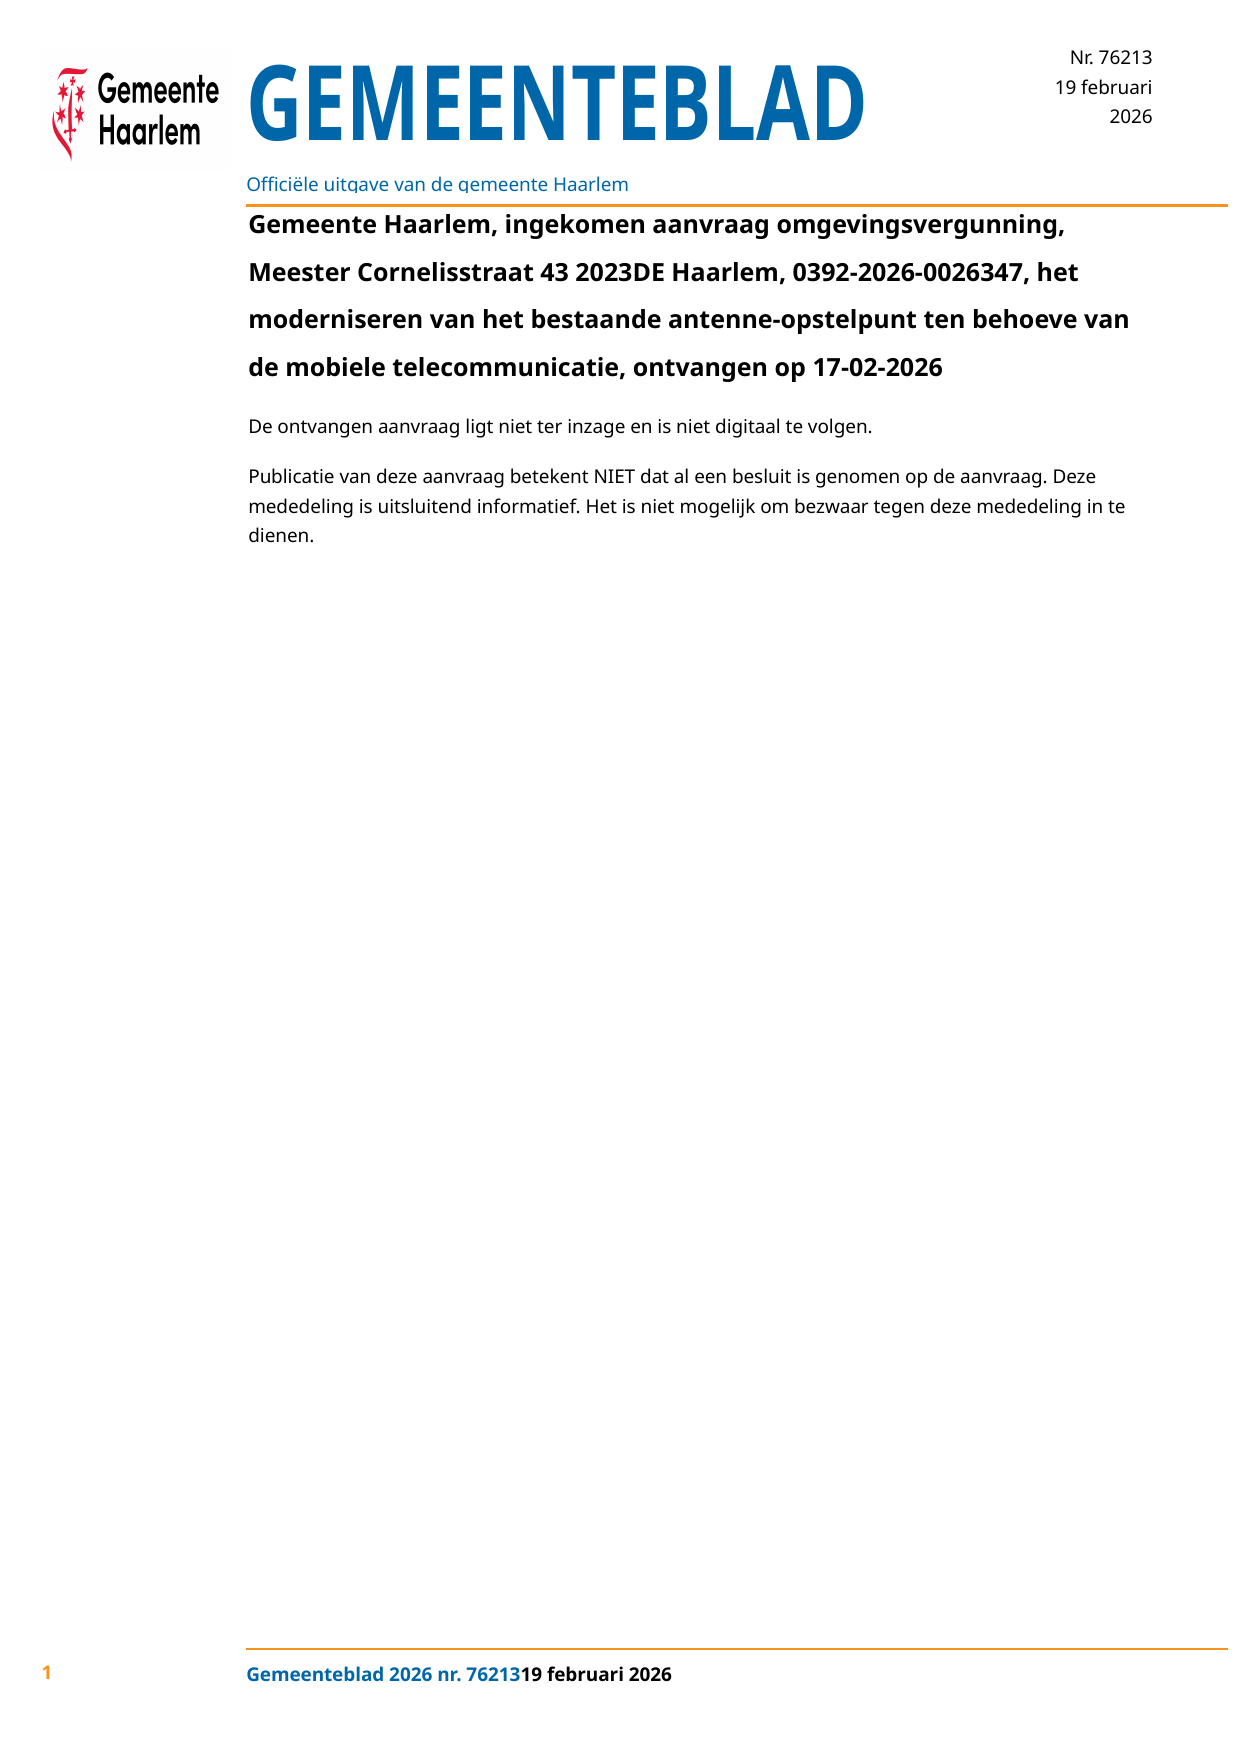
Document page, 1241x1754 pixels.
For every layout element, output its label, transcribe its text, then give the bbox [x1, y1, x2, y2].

picture [41, 47, 231, 172]
text Publicatie van deze aanvraag betekent NIET dat al een besluit is genomen op de aanvraag. Deze mededeling is uitsluitend informatief. Het is niet mogelijk om bezwaar tegen deze mededeling in te dienen. [248, 463, 1152, 548]
text Gemeente Haarlem, ingekomen aanvraag omgevingsvergunning, Meester Cornelisstraat 43 2023DE Haarlem, 0392-2026-0026347, het moderniseren van het bestaande antenne-opstelpunt ten behoeve van de mobiele telecommunicatie, ontvangen op 17-02-2026 [248, 207, 1152, 384]
text De ontvangen aanvraag ligt niet ter inzage en is niet digitaal te volgen. [248, 413, 1152, 439]
